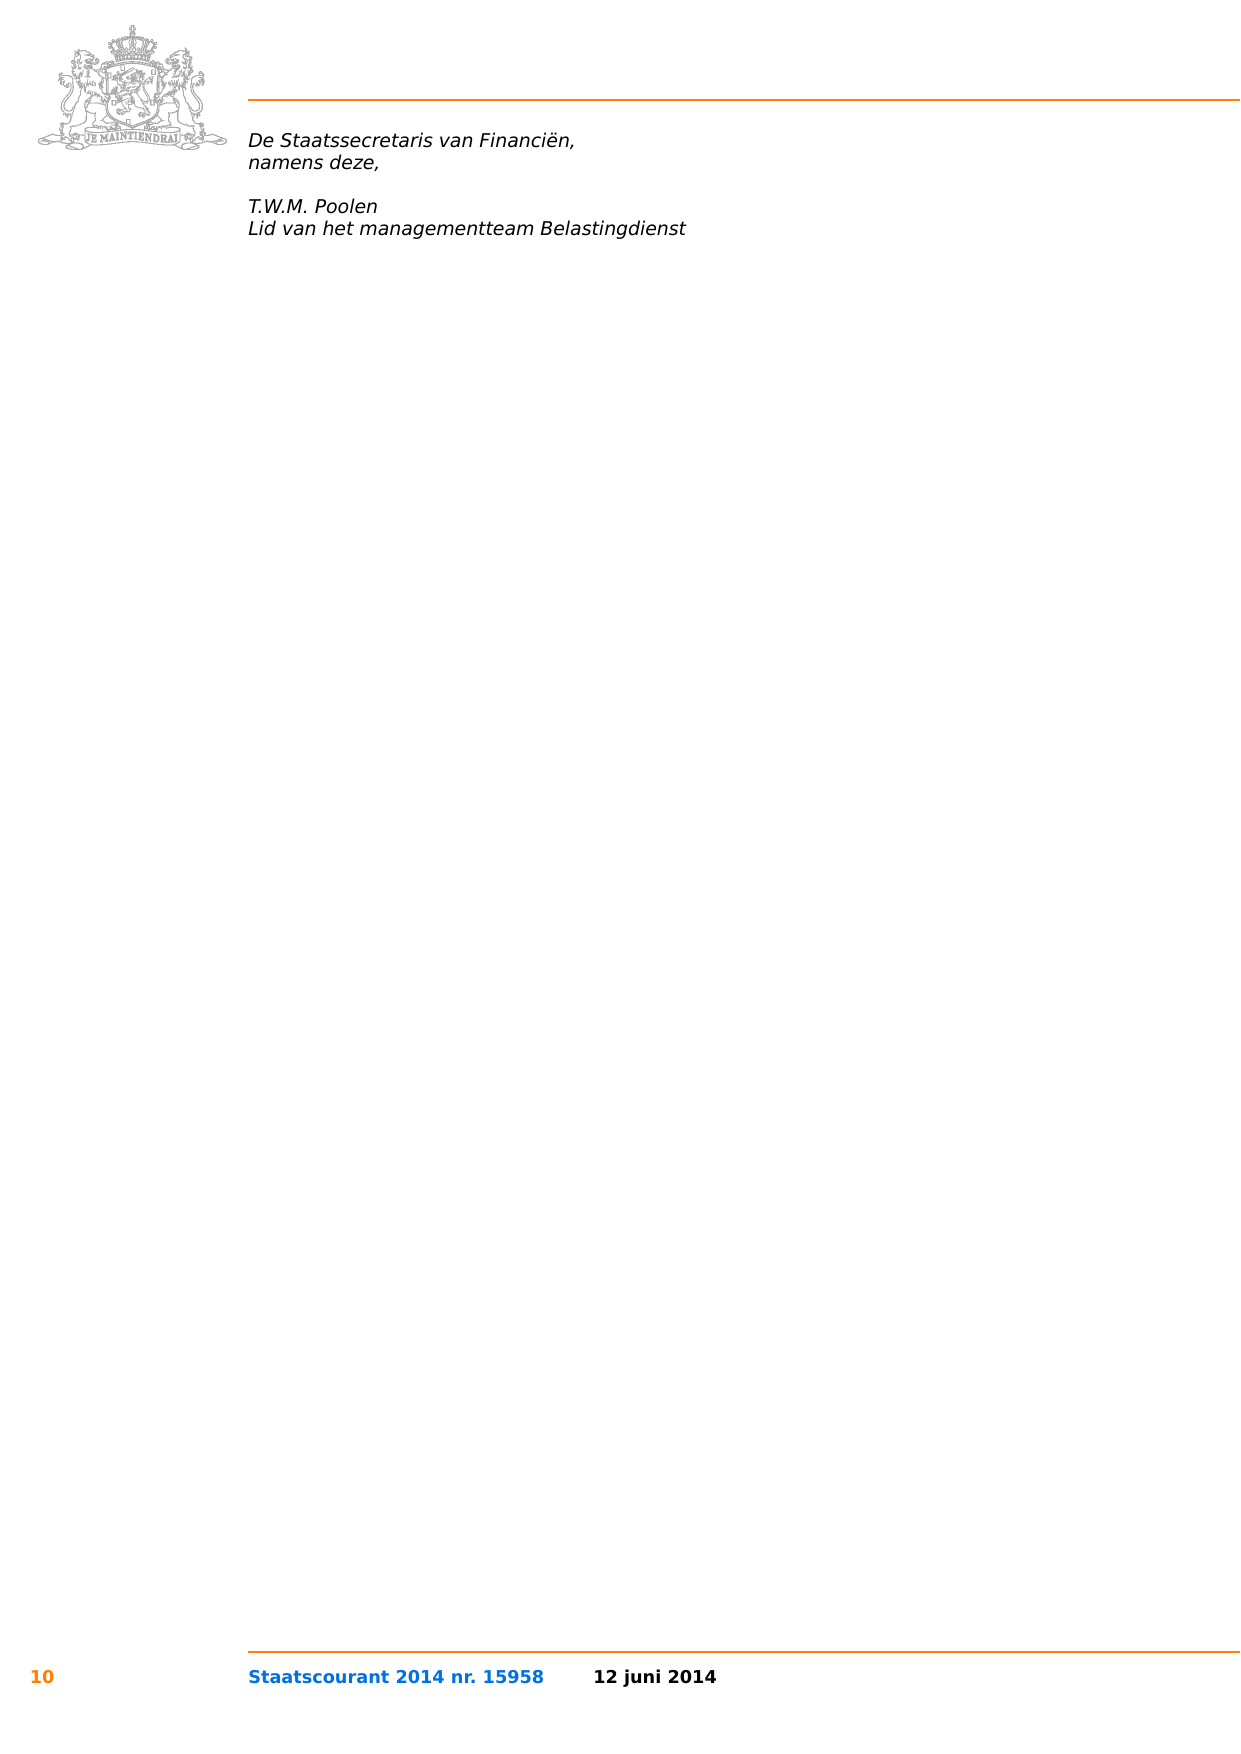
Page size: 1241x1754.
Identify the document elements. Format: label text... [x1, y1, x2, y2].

picture [38, 25, 227, 150]
text De Staatssecretaris van Financiën, namens deze, T.W.M. Poolen Lid van het managementteam Belastingdienst [248, 130, 1163, 240]
